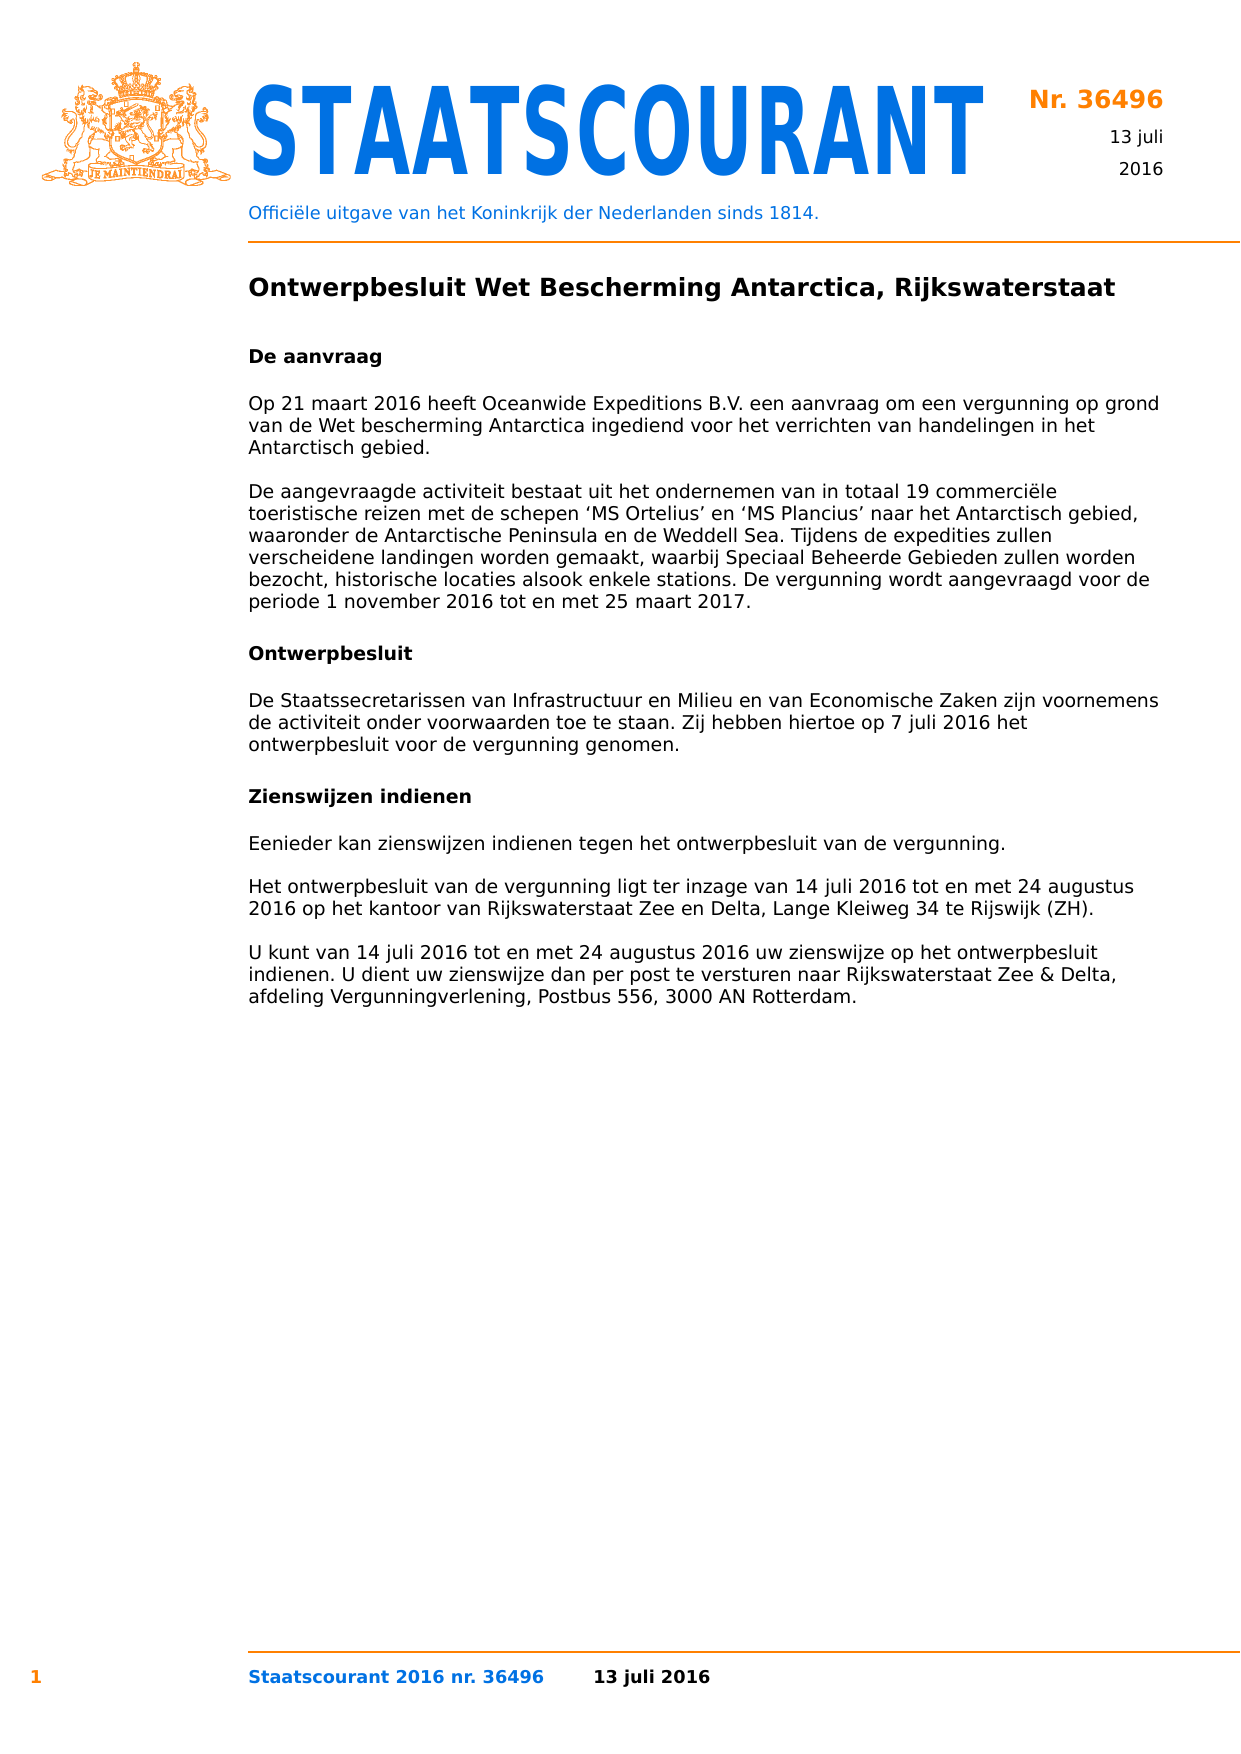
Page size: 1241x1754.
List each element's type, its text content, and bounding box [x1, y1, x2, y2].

table_header Nr. 36496 [998, 62, 1240, 121]
subtitle Ontwerpbesluit [248, 643, 1163, 664]
subtitle De aanvraag [248, 346, 1163, 368]
subtitle Zienswijzen indienen [248, 786, 1163, 807]
text De Staatssecretarissen van Infrastructuur en Milieu en van Economische Zaken zijn voornemens de activiteit onder voorwaarden toe te staan. Zij hebben hiertoe op 7 juli 2016 het ontwerpbesluit voor de vergunning genomen. [248, 689, 1163, 756]
table_cell 13 juli [998, 121, 1240, 153]
text Op 21 maart 2016 heeft Oceanwide Expeditions B.V. een aanvraag om een vergunning op grond van de Wet bescherming Antarctica ingediend voor het verrichten van handelingen in het Antarctisch gebied. [248, 393, 1163, 459]
table_header STAATSCOURANT [248, 62, 998, 203]
text U kunt van 14 juli 2016 tot en met 24 augustus 2016 uw zienswijze op het ontwerpbesluit indienen. U dient uw zienswijze dan per post te versturen naar Rijkswaterstaat Zee & Delta, afdeling Vergunningverlening, Postbus 556, 3000 AN Rotterdam. [248, 942, 1163, 1008]
table_cell 2016 [998, 153, 1240, 203]
table_header [25, 62, 248, 241]
picture [41, 62, 231, 186]
text Het ontwerpbesluit van de vergunning ligt ter inzage van 14 juli 2016 tot en met 24 augustus 2016 op het kantoor van Rijkswaterstaat Zee en Delta, Lange Kleiweg 34 te Rijswijk (ZH). [248, 876, 1163, 920]
table_cell Officiële uitgave van het Koninkrijk der Nederlanden sinds 1814. [248, 203, 1240, 241]
text De aangevraagde activiteit bestaat uit het ondernemen van in totaal 19 commerciële toeristische reizen met de schepen ‘MS Ortelius’ en ‘MS Plancius’ naar het Antarctisch gebied, waaronder de Antarctische Peninsula en de Weddell Sea. Tijdens de expedities zullen verscheidene landingen worden gemaakt, waarbij Speciaal Beheerde Gebieden zullen worden bezocht, historische locaties alsook enkele stations. De vergunning wordt aangevraagd voor de periode 1 november 2016 tot en met 25 maart 2017. [248, 481, 1163, 613]
subtitle Ontwerpbesluit Wet Bescherming Antarctica, Rijkswaterstaat [248, 273, 1163, 302]
text Eenieder kan zienswijzen indienen tegen het ontwerpbesluit van de vergunning. [248, 832, 1163, 854]
